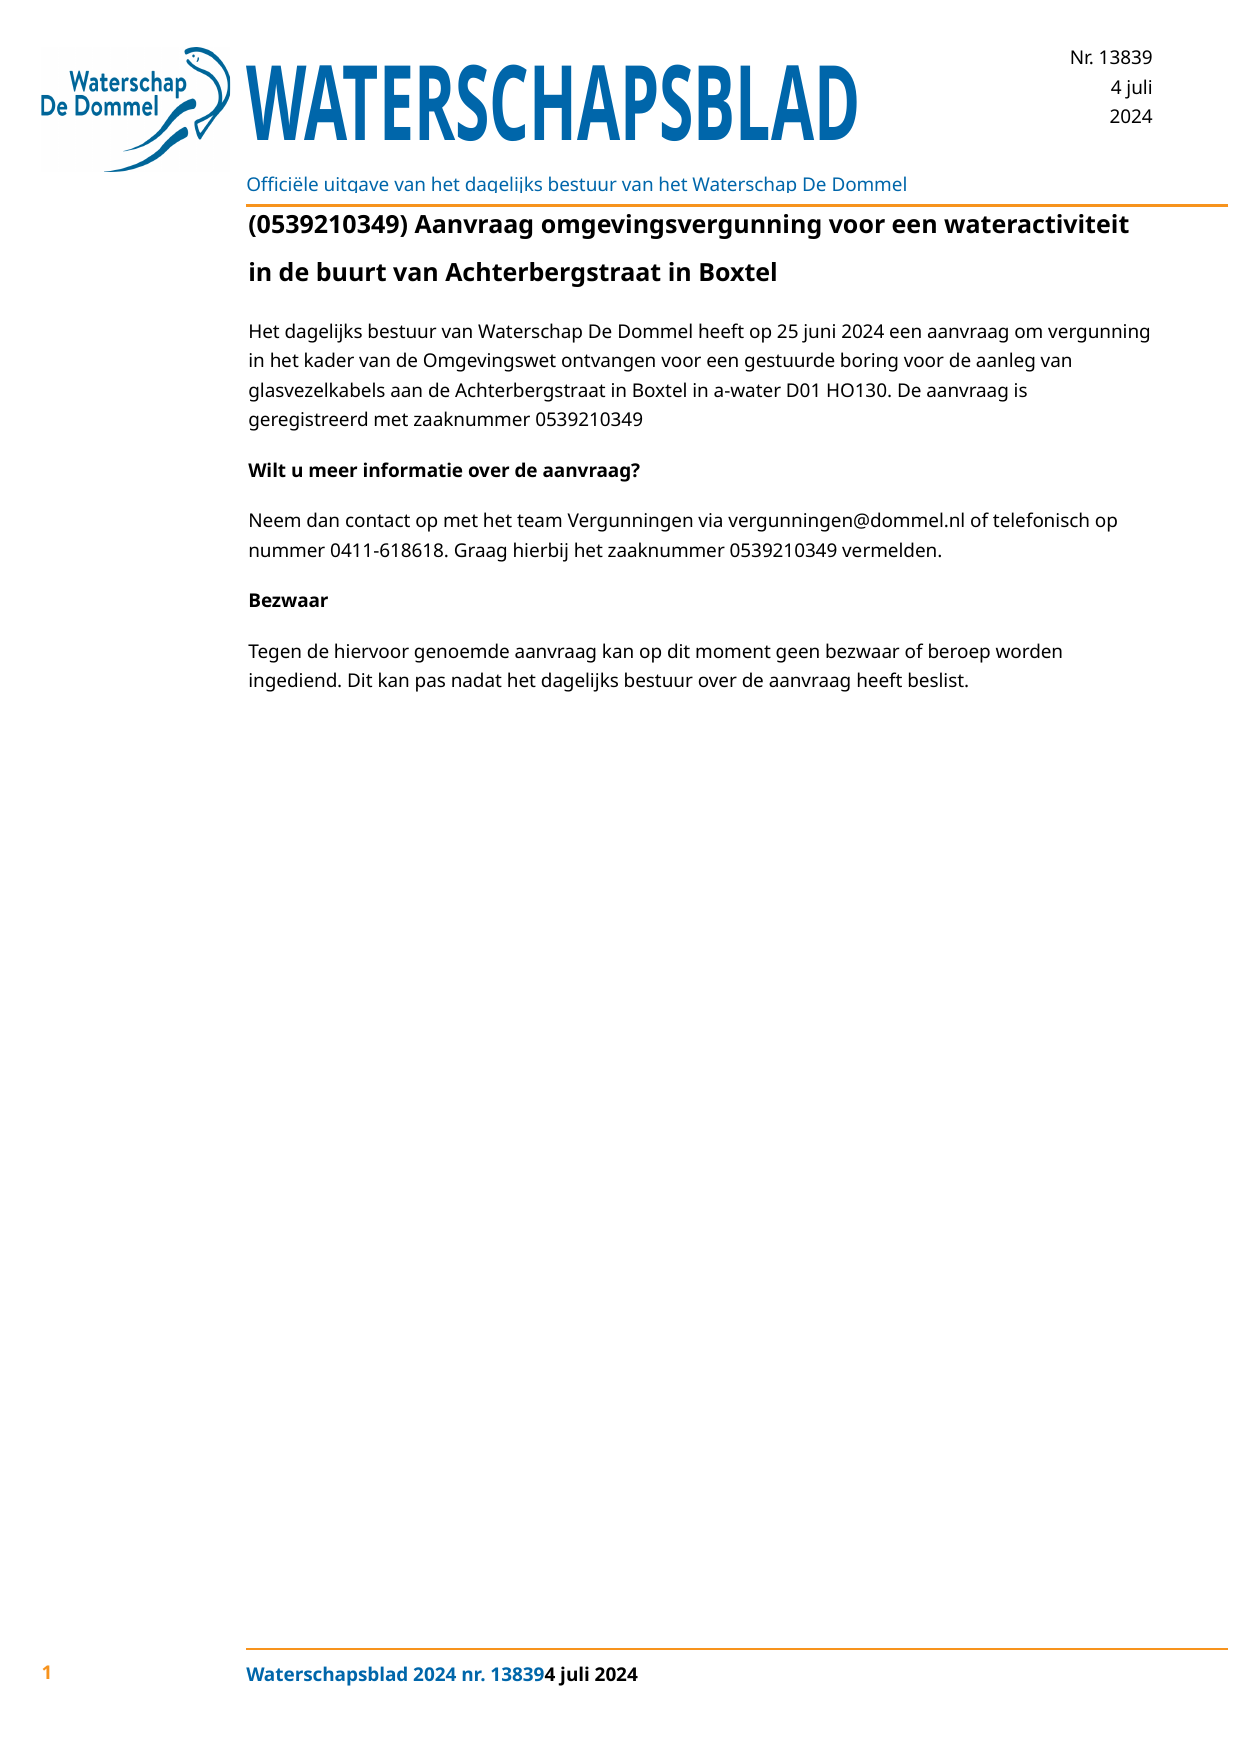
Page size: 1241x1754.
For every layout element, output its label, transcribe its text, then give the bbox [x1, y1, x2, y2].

picture [45, 99, 51, 111]
text Tegen de hiervoor genoemde aanvraag kan op dit moment geen bezwaar of beroep worden ingediend. Dit kan pas nadat het dagelijks bestuur over de aanvraag heeft beslist. [248, 638, 1152, 693]
picture [198, 118, 210, 131]
text Bezwaar [248, 587, 1152, 613]
picture [204, 47, 231, 76]
text (0539210349) Aanvraag omgevingsvergunning voor een wateractiviteit in de buurt van Achterbergstraat in Boxtel [248, 207, 1152, 288]
text Neem dan contact op met het team Vergunningen via vergunningen@dommel.nl of telefonisch op nummer 0411-618618. Graag hierbij het zaaknummer 0539210349 vermelden. [248, 507, 1152, 563]
text Het dagelijks bestuur van Waterschap De Dommel heeft op 25 juni 2024 een aanvraag om vergunning in het kader van de Omgevingswet ontvangen voor een gestuurde boring voor de aanleg van glasvezelkabels aan de Achterbergstraat in Boxtel in a-water D01 HO130. De aanvraag is geregistreerd met zaaknummer 0539210349 [248, 318, 1152, 432]
picture [41, 47, 231, 172]
text Wilt u meer informatie over de aanvraag? [248, 457, 1152, 483]
